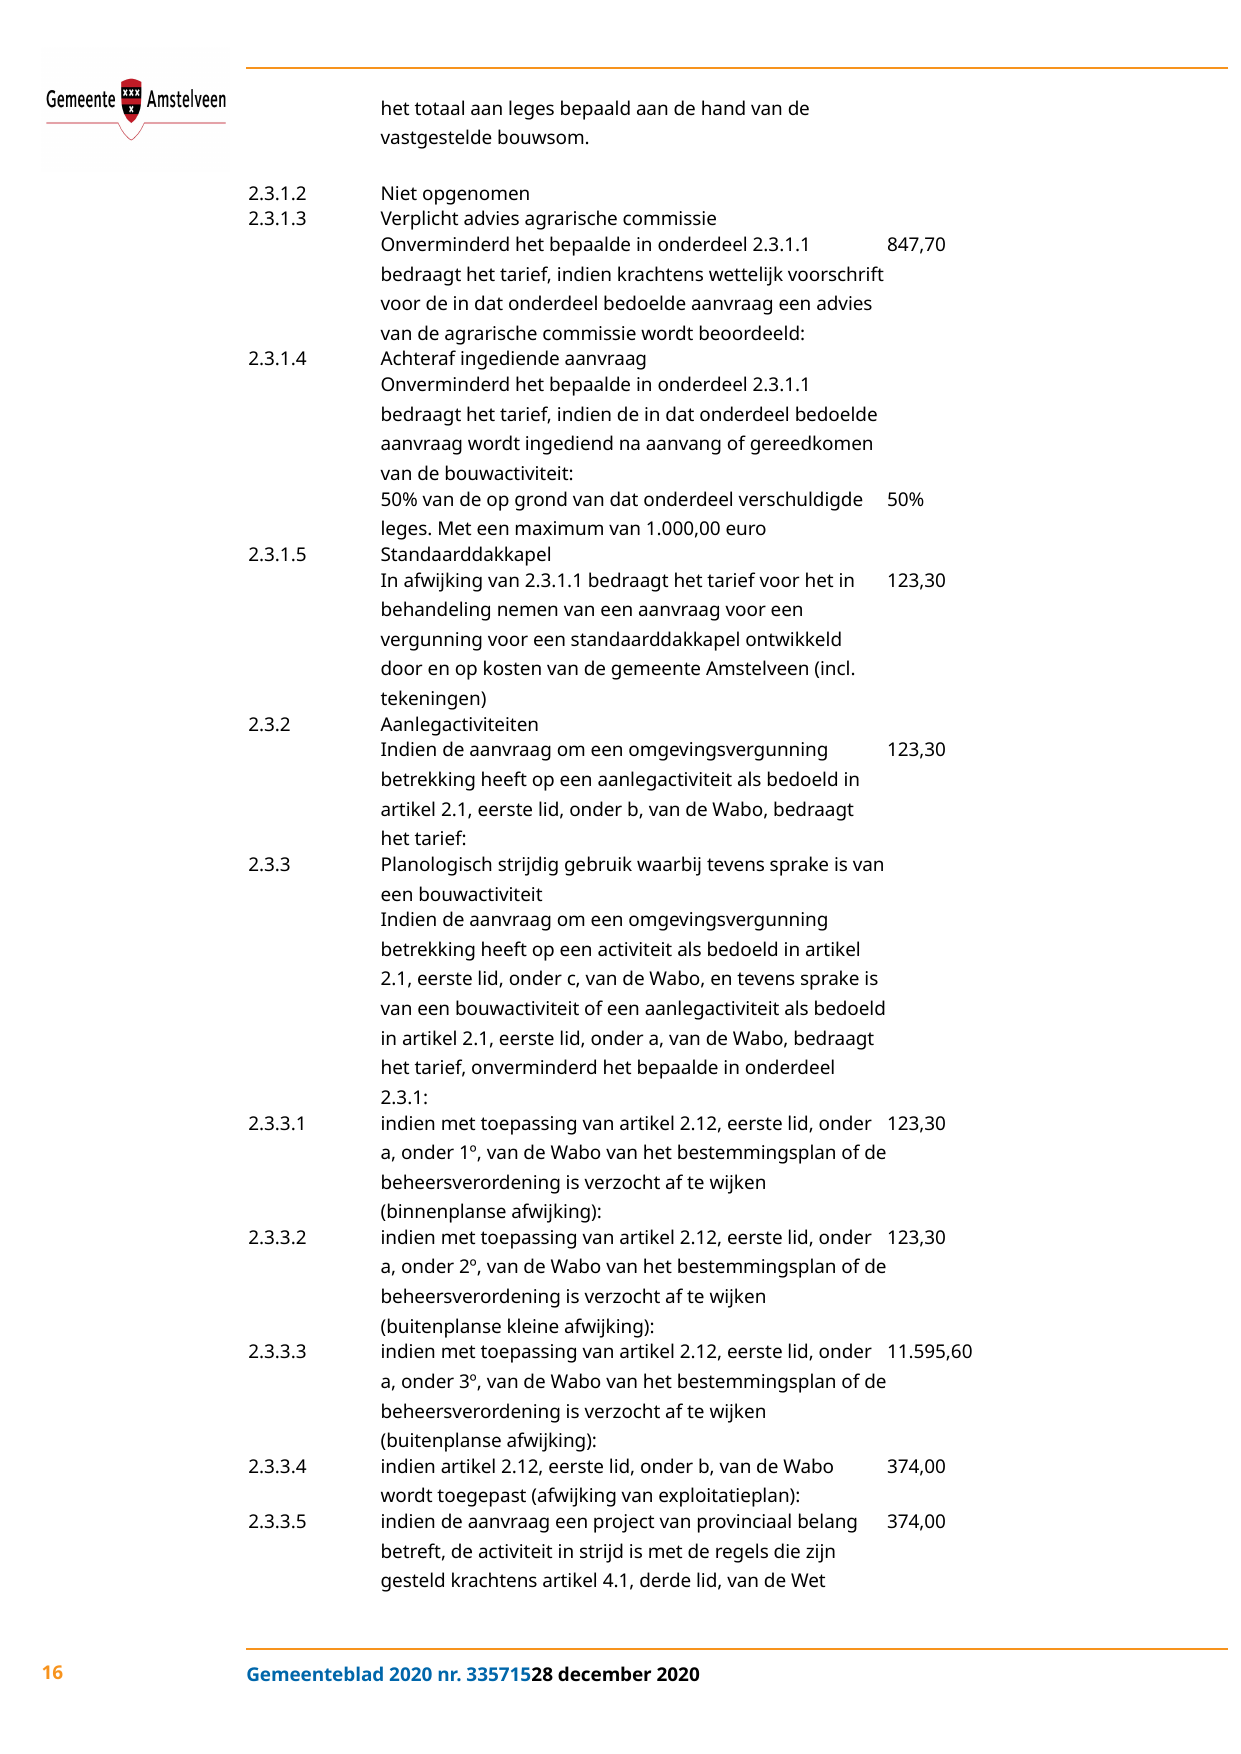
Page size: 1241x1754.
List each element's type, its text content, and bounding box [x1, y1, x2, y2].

table_cell [887, 906, 1152, 1110]
table_cell [248, 95, 380, 180]
table_cell Standaarddakkapel [380, 541, 887, 567]
table_cell Aanlegactiviteiten [380, 711, 887, 737]
table_cell 123,30 [887, 1224, 1152, 1339]
table_cell 2.3.3.2 [248, 1224, 380, 1339]
table_cell [248, 371, 380, 486]
table_cell Achteraf ingediende aanvraag [380, 346, 887, 371]
table_cell [887, 205, 1152, 231]
table_cell [887, 711, 1152, 737]
table_cell [887, 541, 1152, 567]
table_cell [248, 486, 380, 541]
table_cell 50% van de op grond van dat onderdeel verschuldigde leges. Met een maximum van 1.000,00 euro [380, 486, 887, 541]
table_cell [887, 371, 1152, 486]
table_cell Niet opgenomen [380, 180, 887, 205]
table_cell 374,00 [887, 1453, 1152, 1508]
table_cell 123,30 [887, 567, 1152, 711]
table_cell 374,00 [887, 1509, 1152, 1593]
table_cell indien artikel 2.12, eerste lid, onder b, van de Wabo wordt toegepast (afwijking van exploitatieplan): [380, 1453, 887, 1508]
table_cell 2.3.3.3 [248, 1339, 380, 1453]
table_cell [248, 906, 380, 1110]
table_cell 50% [887, 486, 1152, 541]
table_cell Indien de aanvraag om een omgevingsvergunning betrekking heeft op een aanlegactiviteit als bedoeld in artikel 2.1, eerste lid, onder b, van de Wabo, bedraagt het tarief: [380, 737, 887, 851]
table_cell het totaal aan leges bepaald aan de hand van de vastgestelde bouwsom. [380, 95, 887, 180]
table_cell indien de aanvraag een project van provinciaal belang betreft, de activiteit in strijd is met de regels die zijn gesteld krachtens artikel 4.1, derde lid, van de Wet [380, 1509, 887, 1593]
table_cell Onverminderd het bepaalde in onderdeel 2.3.1.1 bedraagt het tarief, indien de in dat onderdeel bedoelde aanvraag wordt ingediend na aanvang of gereedkomen van de bouwactiviteit: [380, 371, 887, 486]
table_cell [887, 851, 1152, 906]
table_cell 123,30 [887, 1110, 1152, 1224]
table_cell [248, 231, 380, 346]
table_cell Verplicht advies agrarische commissie [380, 205, 887, 231]
picture [41, 47, 231, 172]
table_cell [887, 180, 1152, 205]
table_cell [248, 567, 380, 711]
table_cell [887, 346, 1152, 371]
table_cell 2.3.1.2 [248, 180, 380, 205]
table_cell 2.3.3.5 [248, 1509, 380, 1593]
table_cell 2.3.2 [248, 711, 380, 737]
table_cell 2.3.3.1 [248, 1110, 380, 1224]
table_cell In afwijking van 2.3.1.1 bedraagt het tarief voor het in behandeling nemen van een aanvraag voor een vergunning voor een standaarddakkapel ontwikkeld door en op kosten van de gemeente Amstelveen (incl. tekeningen) [380, 567, 887, 711]
table_cell Indien de aanvraag om een omgevingsvergunning betrekking heeft op een activiteit als bedoeld in artikel 2.1, eerste lid, onder c, van de Wabo, en tevens sprake is van een bouwactiviteit of een aanlegactiviteit als bedoeld in artikel 2.1, eerste lid, onder a, van de Wabo, bedraagt het tarief, onverminderd het bepaalde in onderdeel 2.3.1: [380, 906, 887, 1110]
table_cell [248, 737, 380, 851]
table_cell indien met toepassing van artikel 2.12, eerste lid, onder a, onder 1º, van de Wabo van het bestemmingsplan of de beheersverordening is verzocht af te wijken (binnenplanse afwijking): [380, 1110, 887, 1224]
table_cell 2.3.3 [248, 851, 380, 906]
table_cell 2.3.1.5 [248, 541, 380, 567]
table_cell Planologisch strijdig gebruik waarbij tevens sprake is van een bouwactiviteit [380, 851, 887, 906]
table_cell 2.3.1.4 [248, 346, 380, 371]
table_cell Onverminderd het bepaalde in onderdeel 2.3.1.1 bedraagt het tarief, indien krachtens wettelijk voorschrift voor de in dat onderdeel bedoelde aanvraag een advies van de agrarische commissie wordt beoordeeld: [380, 231, 887, 346]
table_cell 2.3.1.3 [248, 205, 380, 231]
table_cell [887, 95, 1152, 180]
table_cell 11.595,60 [887, 1339, 1152, 1453]
table_cell indien met toepassing van artikel 2.12, eerste lid, onder a, onder 3º, van de Wabo van het bestemmingsplan of de beheersverordening is verzocht af te wijken (buitenplanse afwijking): [380, 1339, 887, 1453]
table_cell 123,30 [887, 737, 1152, 851]
table_cell 847,70 [887, 231, 1152, 346]
table_cell 2.3.3.4 [248, 1453, 380, 1508]
table_cell indien met toepassing van artikel 2.12, eerste lid, onder a, onder 2º, van de Wabo van het bestemmingsplan of de beheersverordening is verzocht af te wijken (buitenplanse kleine afwijking): [380, 1224, 887, 1339]
